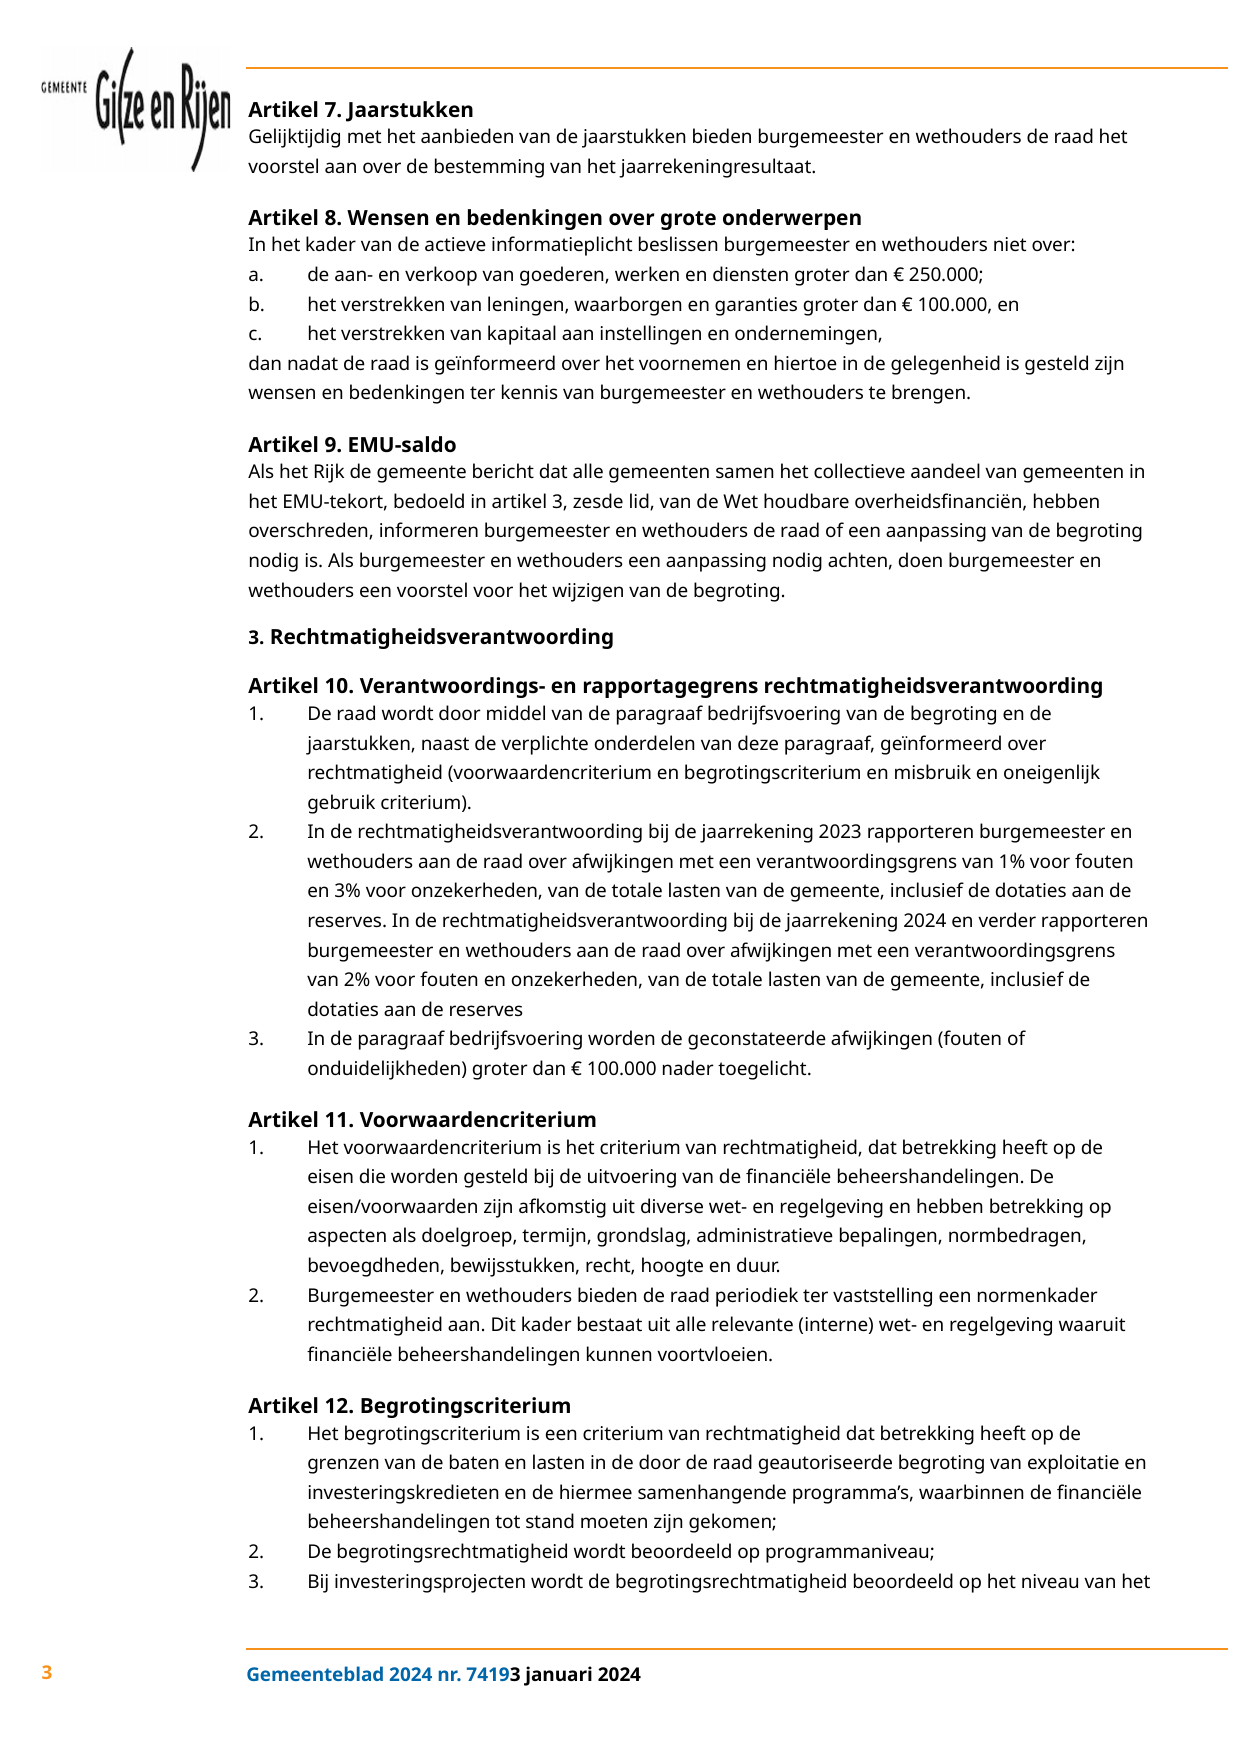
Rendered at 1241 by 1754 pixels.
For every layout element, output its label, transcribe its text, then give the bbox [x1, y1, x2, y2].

text 3. Rechtmatigheidsverantwoording [248, 622, 1152, 651]
list Bij investeringsprojecten wordt de begrotingsrechtmatigheid beoordeeld op het niveau van het [248, 1568, 1152, 1593]
text In het kader van de actieve informatieplicht beslissen burgemeester en wethouders niet over: [248, 232, 1152, 257]
list De begrotingsrechtmatigheid wordt beoordeeld op programmaniveau; [248, 1538, 1152, 1564]
list In de paragraaf bedrijfsvoering worden de geconstateerde afwijkingen (fouten of onduidelijkheden) groter dan € 100.000 nader toegelicht. [248, 1026, 1152, 1081]
list het verstrekken van leningen, waarborgen en garanties groter dan € 100.000, en [248, 291, 1152, 317]
text Artikel 8. Wensen en bedenkingen over grote onderwerpen [248, 203, 1152, 232]
list de aan- en verkoop van goederen, werken en diensten groter dan € 250.000; [248, 261, 1152, 287]
text Artikel 12. Begrotingscriterium [248, 1391, 1152, 1420]
list Het begrotingscriterium is een criterium van rechtmatigheid dat betrekking heeft op de grenzen van de baten en lasten in de door de raad geautoriseerde begroting van exploitatie en investeringskredieten en de hiermee samenhangende programma’s, waarbinnen de financiële beheershandelingen tot stand moeten zijn gekomen; [248, 1420, 1152, 1534]
list De raad wordt door middel van de paragraaf bedrijfsvoering van de begroting en de jaarstukken, naast de verplichte onderdelen van deze paragraaf, geïnformeerd over rechtmatigheid (voorwaardencriterium en begrotingscriterium en misbruik en oneigenlijk gebruik criterium). [248, 700, 1152, 814]
list het verstrekken van kapitaal aan instellingen en ondernemingen, [248, 320, 1152, 346]
picture [41, 47, 231, 172]
text Gelijktijdig met het aanbieden van de jaarstukken bieden burgemeester en wethouders de raad het voorstel aan over de bestemming van het jaarrekeningresultaat. [248, 123, 1152, 178]
list In de rechtmatigheidsverantwoording bij de jaarrekening 2023 rapporteren burgemeester en wethouders aan de raad over afwijkingen met een verantwoordingsgrens van 1% voor fouten en 3% voor onzekerheden, van de totale lasten van de gemeente, inclusief de dotaties aan de reserves. In de rechtmatigheidsverantwoording bij de jaarrekening 2024 en verder rapporteren burgemeester en wethouders aan de raad over afwijkingen met een verantwoordingsgrens van 2% voor fouten en onzekerheden, van de totale lasten van de gemeente, inclusief de dotaties aan de reserves [248, 818, 1152, 1022]
list Het voorwaardencriterium is het criterium van rechtmatigheid, dat betrekking heeft op de eisen die worden gesteld bij de uitvoering van de financiële beheershandelingen. De eisen/voorwaarden zijn afkomstig uit diverse wet- en regelgeving en hebben betrekking op aspecten als doelgroep, termijn, grondslag, administratieve bepalingen, normbedragen, bevoegdheden, bewijsstukken, recht, hoogte en duur. [248, 1134, 1152, 1278]
text Artikel 11. Voorwaardencriterium [248, 1106, 1152, 1134]
text Als het Rijk de gemeente bericht dat alle gemeenten samen het collectieve aandeel van gemeenten in het EMU-tekort, bedoeld in artikel 3, zesde lid, van de Wet houdbare overheidsfinanciën, hebben overschreden, informeren burgemeester en wethouders de raad of een aanpassing van de begroting nodig is. Als burgemeester en wethouders een aanpassing nodig achten, doen burgemeester en wethouders een voorstel voor het wijzigen van de begroting. [248, 458, 1152, 602]
text Artikel 9. EMU-saldo [248, 430, 1152, 458]
text Artikel 10. Verantwoordings- en rapportagegrens rechtmatigheidsverantwoording [248, 672, 1152, 700]
text Artikel 7. Jaarstukken [248, 95, 1152, 123]
list Burgemeester en wethouders bieden de raad periodiek ter vaststelling een normenkader rechtmatigheid aan. Dit kader bestaat uit alle relevante (interne) wet- en regelgeving waaruit financiële beheershandelingen kunnen voortvloeien. [248, 1282, 1152, 1367]
text dan nadat de raad is geïnformeerd over het voornemen en hiertoe in de gelegenheid is gesteld zijn wensen en bedenkingen ter kennis van burgemeester en wethouders te brengen. [248, 350, 1152, 405]
